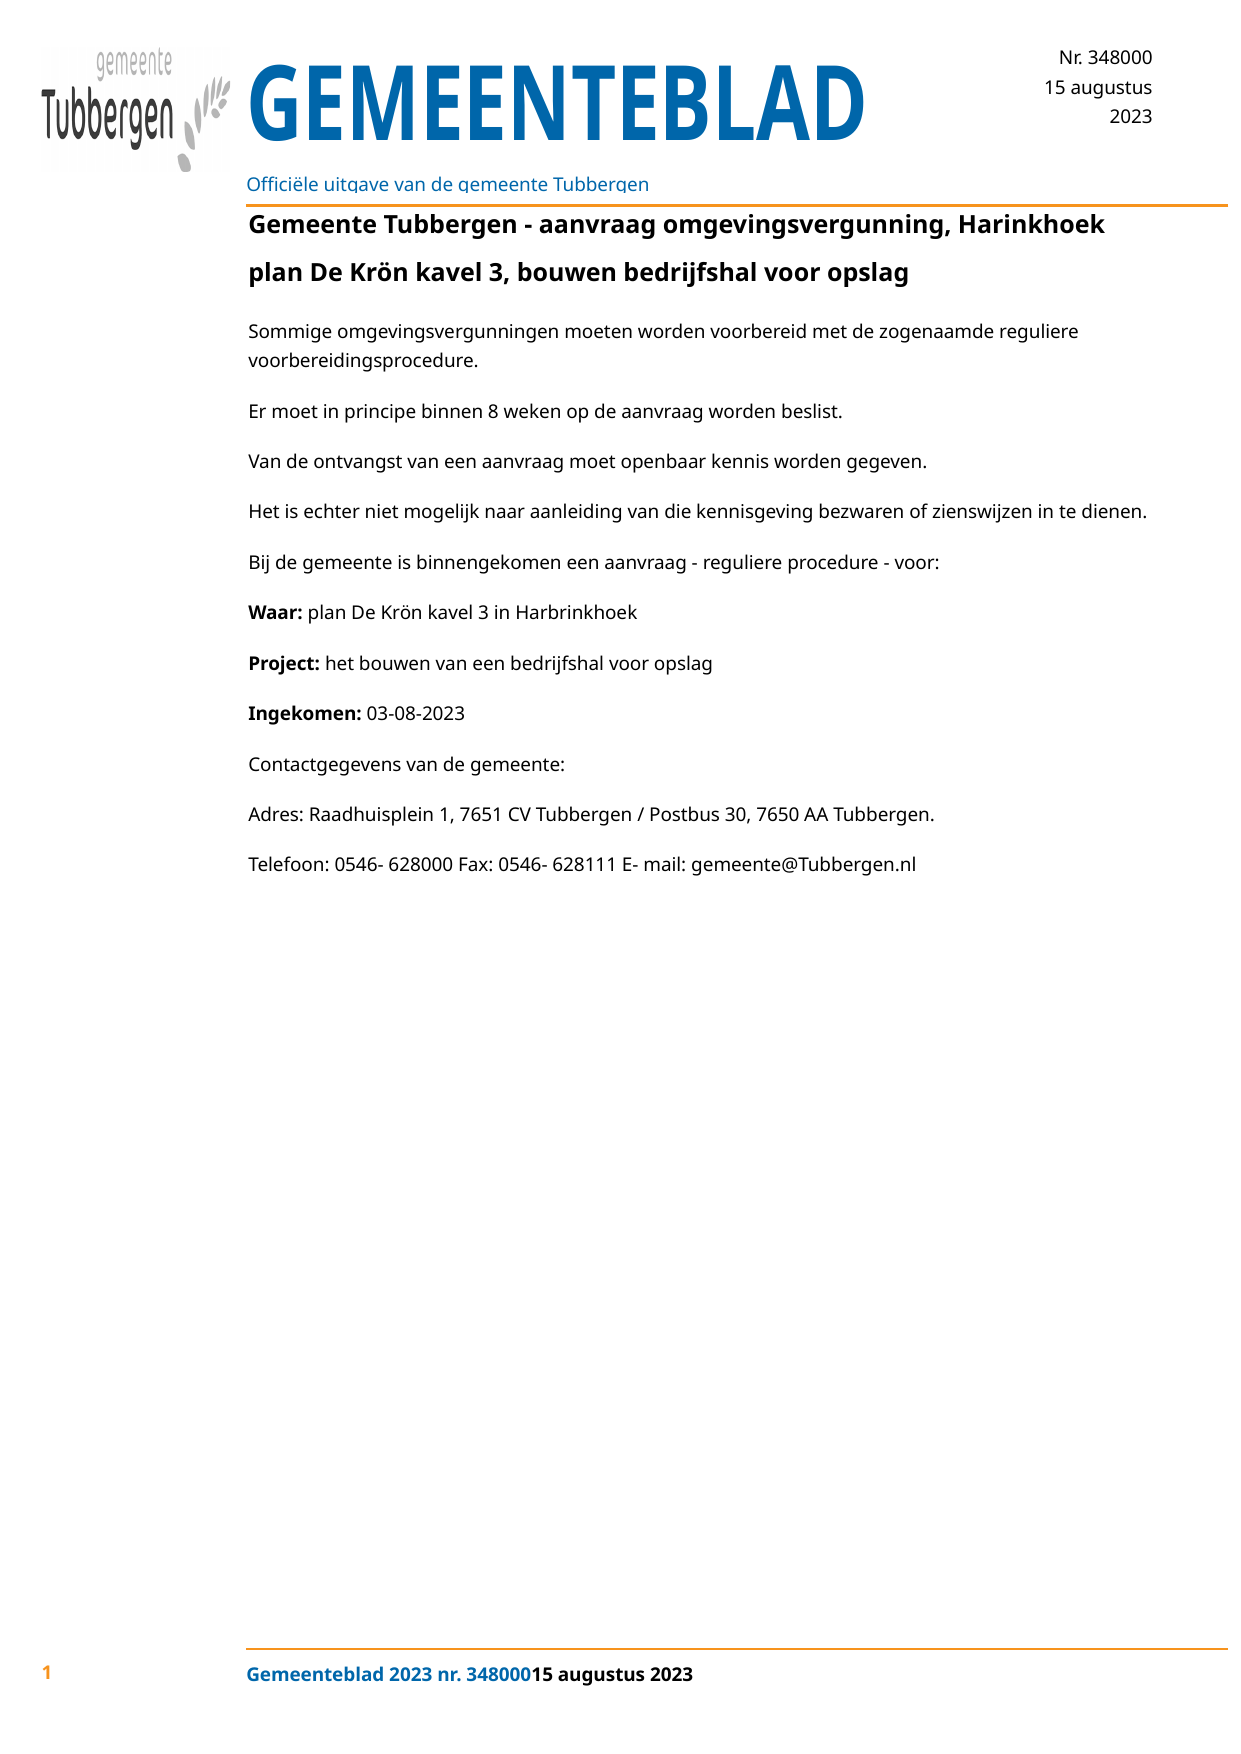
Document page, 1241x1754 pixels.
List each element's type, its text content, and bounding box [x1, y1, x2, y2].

text Waar: plan De Krön kavel 3 in Harbrinkhoek [248, 599, 1152, 625]
text Ingekomen: 03-08-2023 [248, 700, 1152, 726]
text Bij de gemeente is binnengekomen een aanvraag - reguliere procedure - voor: [248, 549, 1152, 575]
text Telefoon: 0546- 628000 Fax: 0546- 628111 E- mail: gemeente@Tubbergen.nl [248, 852, 1152, 877]
text Contactgegevens van de gemeente: [248, 751, 1152, 777]
text Adres: Raadhuisplein 1, 7651 CV Tubbergen / Postbus 30, 7650 AA Tubbergen. [248, 801, 1152, 827]
text Er moet in principe binnen 8 weken op de aanvraag worden beslist. [248, 398, 1152, 424]
text Gemeente Tubbergen - aanvraag omgevingsvergunning, Harinkhoek plan De Krön kavel 3, bouwen bedrijfshal voor opslag [248, 207, 1152, 288]
text Project: het bouwen van een bedrijfshal voor opslag [248, 650, 1152, 676]
picture [41, 47, 231, 172]
text Van de ontvangst van een aanvraag moet openbaar kennis worden gegeven. [248, 448, 1152, 474]
text Het is echter niet mogelijk naar aanleiding van die kennisgeving bezwaren of zienswijzen in te dienen. [248, 499, 1152, 524]
text Sommige omgevingsvergunningen moeten worden voorbereid met de zogenaamde reguliere voorbereidingsprocedure. [248, 318, 1152, 373]
